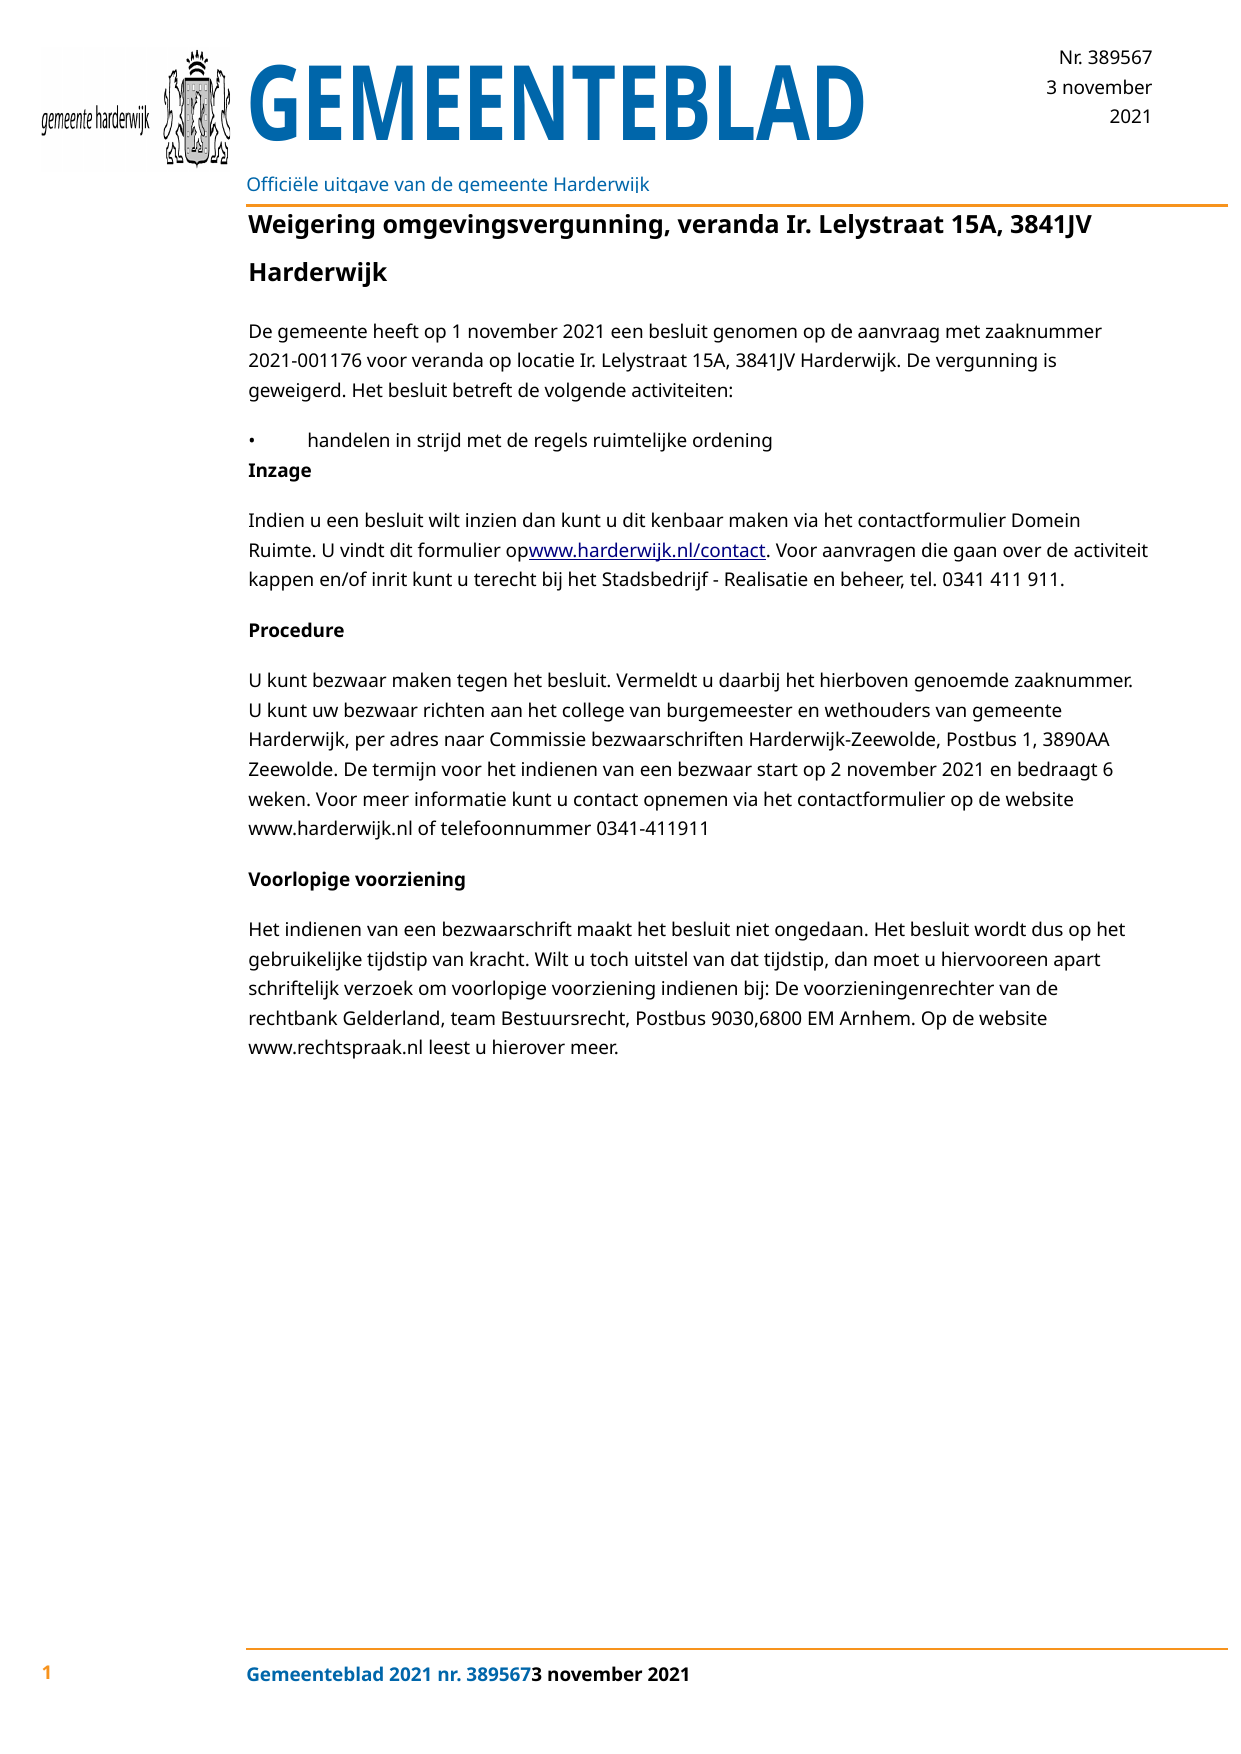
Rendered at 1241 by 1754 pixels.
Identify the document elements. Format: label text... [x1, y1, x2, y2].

list handelen in strijd met de regels ruimtelijke ordening [248, 427, 1152, 453]
text Procedure [248, 617, 1152, 643]
picture [41, 47, 231, 172]
text Inzage [248, 457, 1152, 483]
text U kunt bezwaar maken tegen het besluit. Vermeldt u daarbij het hierboven genoemde zaaknummer. U kunt uw bezwaar richten aan het college van burgemeester en wethouders van gemeente Harderwijk, per adres naar Commissie bezwaarschriften Harderwijk-Zeewolde, Postbus 1, 3890AA Zeewolde. De termijn voor het indienen van een bezwaar start op 2 november 2021 en bedraagt 6 weken. Voor meer informatie kunt u contact opnemen via het contactformulier op de website www.harderwijk.nl of telefoonnummer 0341-411911 [248, 667, 1152, 841]
text Weigering omgevingsvergunning, veranda Ir. Lelystraat 15A, 3841JV Harderwijk [248, 207, 1152, 288]
text Het indienen van een bezwaarschrift maakt het besluit niet ongedaan. Het besluit wordt dus op het gebruikelijke tijdstip van kracht. Wilt u toch uitstel van dat tijdstip, dan moet u hiervooreen apart schriftelijk verzoek om voorlopige voorziening indienen bij: De voorzieningenrechter van de rechtbank Gelderland, team Bestuursrecht, Postbus 9030,6800 EM Arnhem. Op de website www.rechtspraak.nl leest u hierover meer. [248, 916, 1152, 1060]
text Voorlopige voorziening [248, 866, 1152, 892]
text De gemeente heeft op 1 november 2021 een besluit genomen op de aanvraag met zaaknummer 2021-001176 voor veranda op locatie Ir. Lelystraat 15A, 3841JV Harderwijk. De vergunning is geweigerd. Het besluit betreft de volgende activiteiten: [248, 318, 1152, 403]
text Indien u een besluit wilt inzien dan kunt u dit kenbaar maken via het contactformulier Domein Ruimte. U vindt dit formulier opwww.harderwijk.nl/contact. Voor aanvragen die gaan over de activiteit kappen en/of inrit kunt u terecht bij het Stadsbedrijf - Realisatie en beheer, tel. 0341 411 911. [248, 507, 1152, 592]
